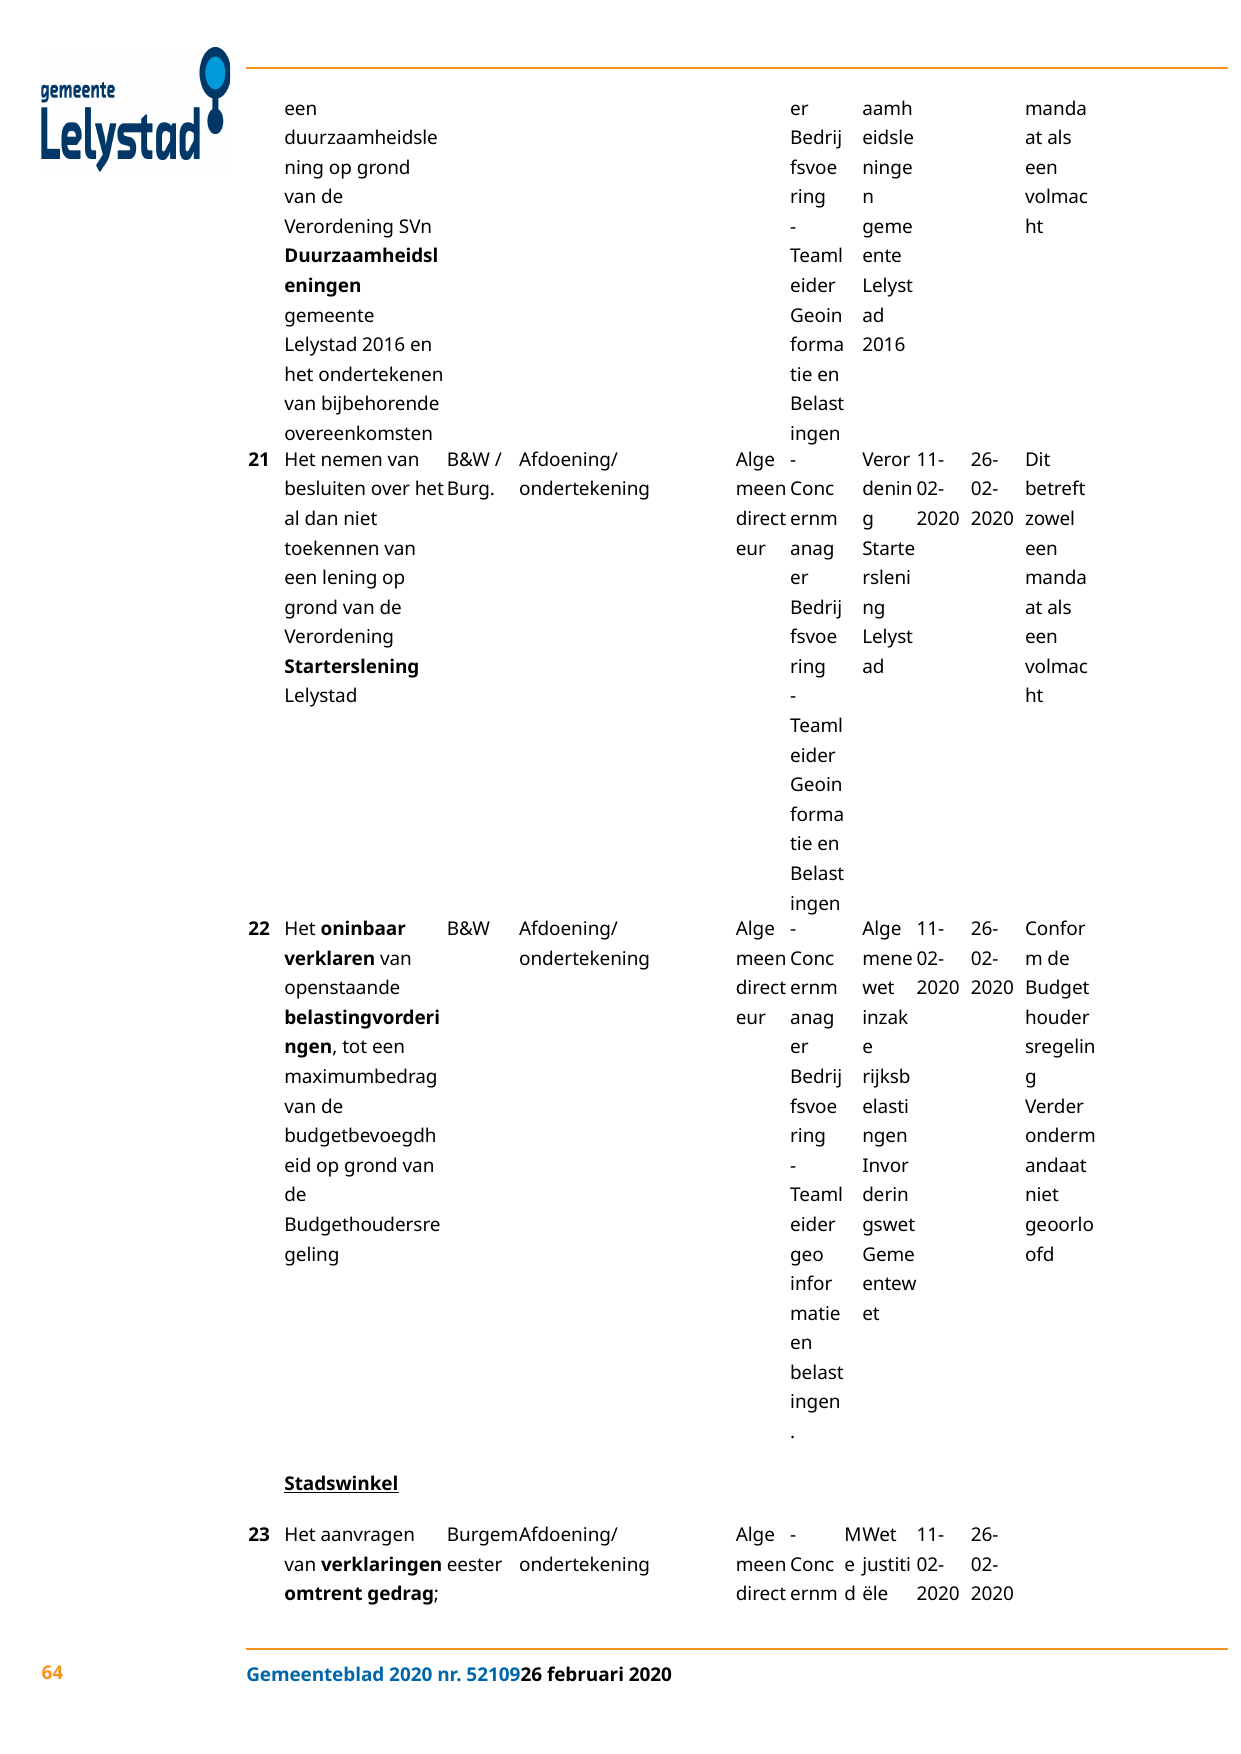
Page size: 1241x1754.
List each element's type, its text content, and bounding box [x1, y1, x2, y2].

table_cell [248, 1496, 284, 1521]
table_cell - Concernmanager Bedrijfsvoering - Teamleider geo informatie en belastingen. [790, 915, 844, 1444]
table_cell Algemeen directeur [736, 915, 790, 1444]
table_cell [790, 1496, 844, 1521]
table_cell Algemeen direct [736, 1521, 790, 1606]
table_cell [971, 1470, 1025, 1496]
table_cell Algemene wet inzake rijksbelastingen Invorderingswet Gemeentewet [862, 915, 916, 1444]
table_cell [1097, 1521, 1133, 1606]
table_cell Conform de Budgethoudersregeling Verder ondermandaat niet geoorloofd [1025, 915, 1097, 1444]
table_cell [862, 1496, 916, 1521]
table_cell [844, 446, 862, 915]
table_cell een duurzaamheidslening op grond van de Verordening SVn Duurzaamheidsleningen gemeente Lelystad 2016 en het ondertekenen van bijbehorende overeenkomsten [284, 95, 447, 446]
table_cell 23 [248, 1521, 284, 1606]
table_cell [519, 1470, 736, 1496]
table_cell [736, 1444, 790, 1470]
table_cell B&W / Burg. [447, 446, 519, 915]
table_cell [916, 1444, 971, 1470]
table_cell 22 [248, 915, 284, 1444]
table_cell Het oninbaar verklaren van openstaande belastingvorderingen, tot een maximumbedrag van de budgetbevoegdheid op grond van de Budgethoudersregeling [284, 915, 447, 1444]
table_cell [916, 1470, 971, 1496]
table_cell Stadswinkel [284, 1470, 447, 1496]
table_cell 26-02-2020 [971, 1521, 1025, 1606]
table_cell [1025, 1496, 1097, 1521]
table_cell mandaat als een volmacht [1025, 95, 1097, 446]
table_cell [447, 1470, 519, 1496]
table_cell 11-02-2020 [916, 1521, 971, 1606]
table_cell [736, 95, 790, 446]
table_cell [844, 95, 862, 446]
table_cell [844, 1470, 862, 1496]
table_cell [736, 1496, 790, 1521]
table_cell 11-02-2020 [916, 915, 971, 1444]
table_cell Afdoening/ondertekening [519, 1521, 736, 1606]
table_cell aamheidsleningen gemeente Lelystad 2016 [862, 95, 916, 446]
table_cell [519, 1496, 736, 1521]
table_cell [1097, 1496, 1133, 1521]
picture [41, 47, 231, 172]
table_cell [248, 1470, 284, 1496]
table_cell Wet justitiële [862, 1521, 916, 1606]
table_cell [1025, 1470, 1097, 1496]
table_cell - Concernmanager Bedrijfsvoering - Teamleider Geoinformatie en Belastingen [790, 446, 844, 915]
table_cell [1025, 1521, 1097, 1606]
table_cell Het nemen van besluiten over het al dan niet toekennen van een lening op grond van de Verordening Starterslening Lelystad [284, 446, 447, 915]
table_cell er Bedrijfsvoering - Teamleider Geoinformatie en Belastingen [790, 95, 844, 446]
table_cell [1097, 915, 1133, 1444]
table_cell 11-02-2020 [916, 446, 971, 915]
table_cell [971, 1444, 1025, 1470]
table_cell Het aanvragen van verklaringen omtrent gedrag; [284, 1521, 447, 1606]
table_cell 26-02-2020 [971, 446, 1025, 915]
table_cell [447, 95, 519, 446]
table_cell Dit betreft zowel een mandaat als een volmacht [1025, 446, 1097, 915]
table_cell [284, 1444, 447, 1470]
table_cell [790, 1444, 844, 1470]
table_cell [844, 1444, 862, 1470]
table_cell [844, 915, 862, 1444]
table_cell [447, 1496, 519, 1521]
table_cell B&W [447, 915, 519, 1444]
table_cell [844, 1496, 862, 1521]
table_cell [736, 1470, 790, 1496]
table_cell Afdoening/ondertekening [519, 446, 736, 915]
table_cell [447, 1444, 519, 1470]
table_cell Med [844, 1521, 862, 1606]
table_cell 21 [248, 446, 284, 915]
table_cell [790, 1470, 844, 1496]
table_cell [971, 95, 1025, 446]
table_cell Afdoening/ondertekening [519, 915, 736, 1444]
table_cell [916, 1496, 971, 1521]
table_cell [519, 95, 736, 446]
table_cell [248, 95, 284, 446]
table_cell [1025, 1444, 1097, 1470]
table_cell Burgemeester [447, 1521, 519, 1606]
table_cell Verordening Starterslening Lelystad [862, 446, 916, 915]
table_cell [1097, 1444, 1133, 1470]
table_cell [862, 1444, 916, 1470]
table_cell [519, 1444, 736, 1470]
table_cell Algemeen directeur [736, 446, 790, 915]
table_cell [1097, 1470, 1133, 1496]
table_cell [1097, 446, 1133, 915]
table_cell [1097, 95, 1133, 446]
table_cell 26-02-2020 [971, 915, 1025, 1444]
table_cell [248, 1444, 284, 1470]
table_cell [284, 1496, 447, 1521]
table_cell [916, 95, 971, 446]
table_cell [862, 1470, 916, 1496]
table_cell - Concernm [790, 1521, 844, 1606]
table_cell [971, 1496, 1025, 1521]
